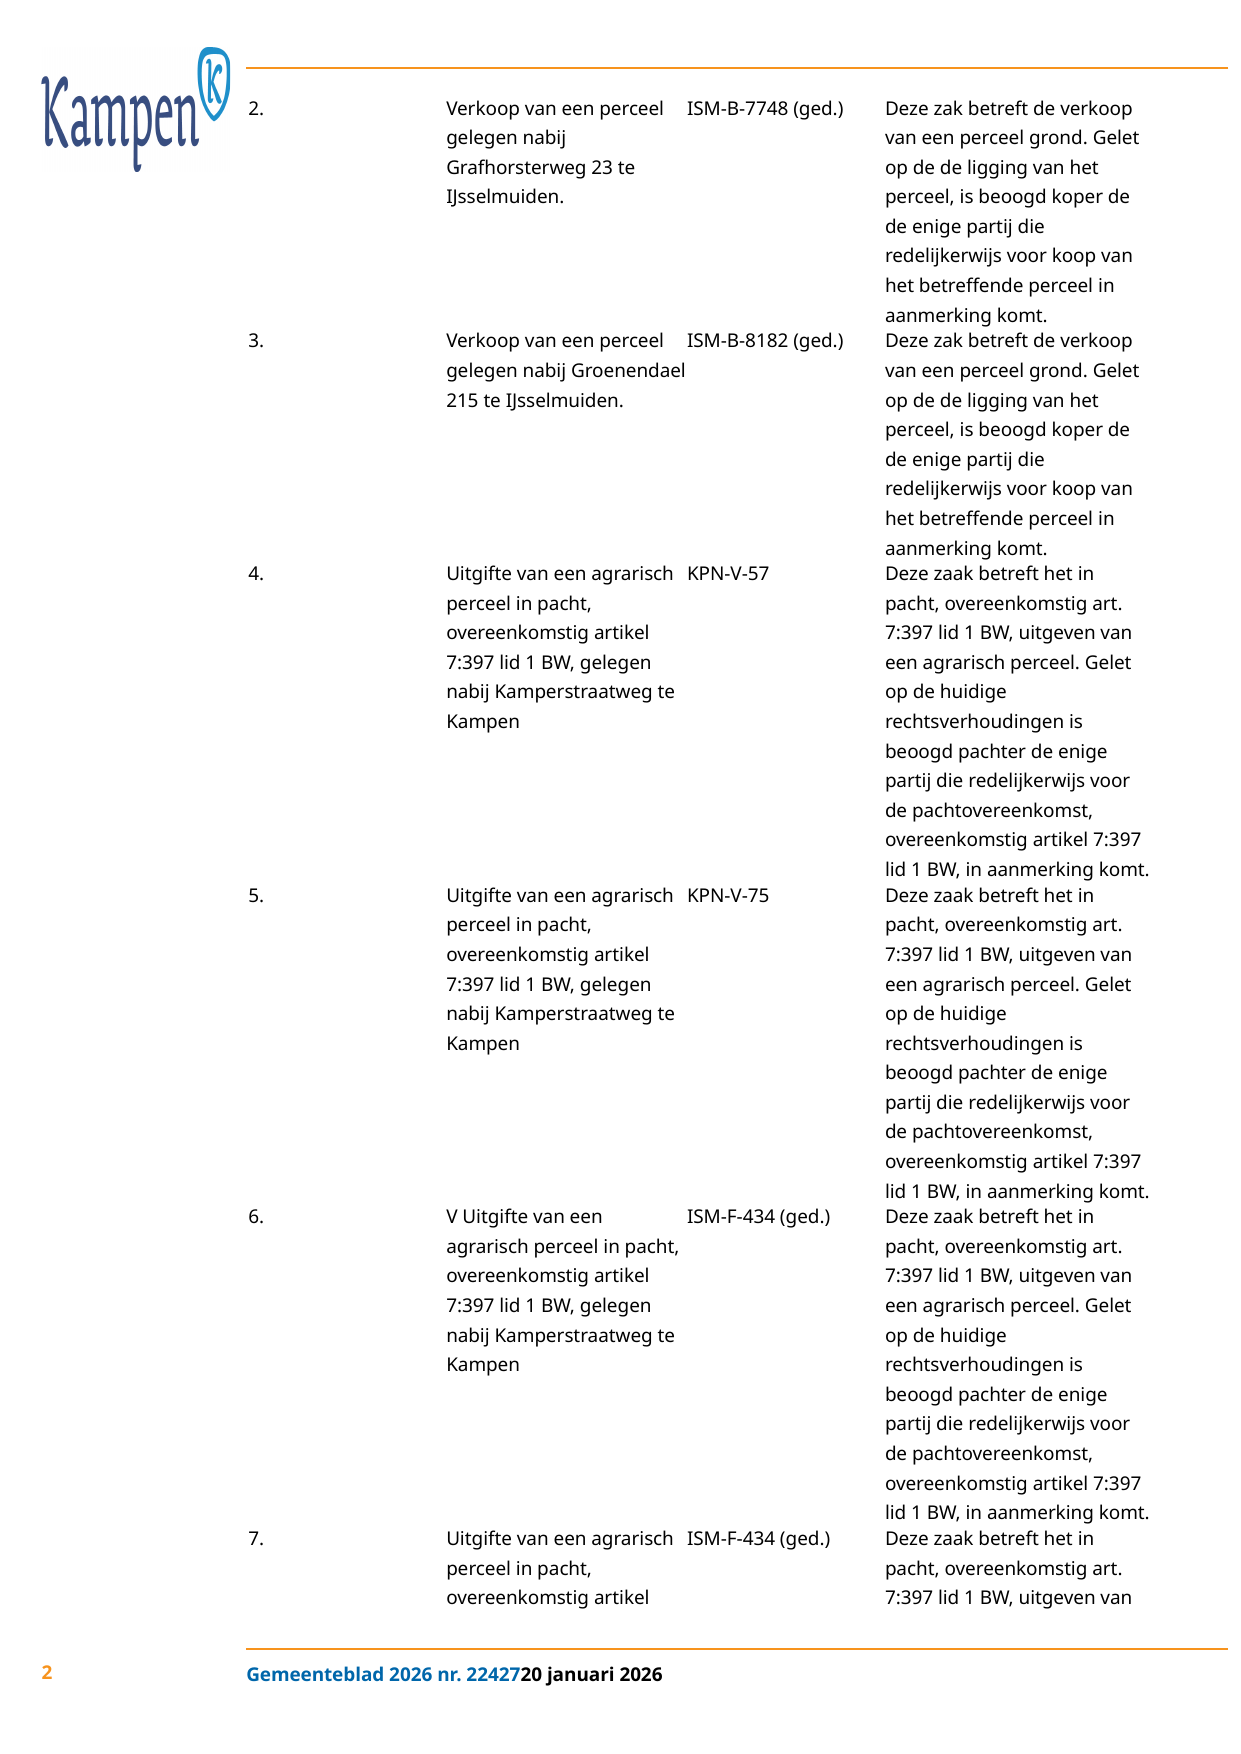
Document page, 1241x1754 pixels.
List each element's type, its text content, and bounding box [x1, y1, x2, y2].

table_cell Verkoop van een perceel gelegen nabij Groenendael 215 te IJsselmuiden. [446, 328, 687, 560]
table_cell ISM-B-8182 (ged.) [687, 328, 885, 560]
table_cell Deze zaak betreft het in pacht, overeenkomstig art. 7:397 lid 1 BW, uitgeven van een agrarisch perceel. Gelet op de huidige rechtsverhoudingen is beoogd pachter de enige partij die redelijkerwijs voor de pachtovereenkomst, overeenkomstig artikel 7:397 lid 1 BW, in aanmerking komt. [885, 1204, 1152, 1525]
table_cell V Uitgifte van een agrarisch perceel in pacht, overeenkomstig artikel 7:397 lid 1 BW, gelegen nabij Kamperstraatweg te Kampen [446, 1204, 687, 1525]
table_cell Uitgifte van een agrarisch perceel in pacht, overeenkomstig artikel [446, 1525, 687, 1610]
picture [41, 47, 231, 172]
table_cell 3. [248, 328, 446, 560]
table_cell ISM-F-434 (ged.) [687, 1204, 885, 1525]
table_cell Deze zaak betreft het in pacht, overeenkomstig art. 7:397 lid 1 BW, uitgeven van [885, 1525, 1152, 1610]
table_cell Deze zak betreft de verkoop van een perceel grond. Gelet op de de ligging van het perceel, is beoogd koper de de enige partij die redelijkerwijs voor koop van het betreffende perceel in aanmerking komt. [885, 328, 1152, 560]
table_cell ISM-B-7748 (ged.) [687, 95, 885, 328]
table_cell 7. [248, 1525, 446, 1610]
table_cell Verkoop van een perceel gelegen nabij Grafhorsterweg 23 te IJsselmuiden. [446, 95, 687, 328]
table_cell Deze zaak betreft het in pacht, overeenkomstig art. 7:397 lid 1 BW, uitgeven van een agrarisch perceel. Gelet op de huidige rechtsverhoudingen is beoogd pachter de enige partij die redelijkerwijs voor de pachtovereenkomst, overeenkomstig artikel 7:397 lid 1 BW, in aanmerking komt. [885, 560, 1152, 882]
table_cell KPN-V-57 [687, 560, 885, 882]
table_cell Uitgifte van een agrarisch perceel in pacht, overeenkomstig artikel 7:397 lid 1 BW, gelegen nabij Kamperstraatweg te Kampen [446, 560, 687, 882]
table_cell Deze zak betreft de verkoop van een perceel grond. Gelet op de de ligging van het perceel, is beoogd koper de de enige partij die redelijkerwijs voor koop van het betreffende perceel in aanmerking komt. [885, 95, 1152, 328]
table_cell Deze zaak betreft het in pacht, overeenkomstig art. 7:397 lid 1 BW, uitgeven van een agrarisch perceel. Gelet op de huidige rechtsverhoudingen is beoogd pachter de enige partij die redelijkerwijs voor de pachtovereenkomst, overeenkomstig artikel 7:397 lid 1 BW, in aanmerking komt. [885, 882, 1152, 1203]
table_cell 2. [248, 95, 446, 328]
table_cell KPN-V-75 [687, 882, 885, 1203]
table_cell 4. [248, 560, 446, 882]
table_cell ISM-F-434 (ged.) [687, 1525, 885, 1610]
table_cell 5. [248, 882, 446, 1203]
table_cell Uitgifte van een agrarisch perceel in pacht, overeenkomstig artikel 7:397 lid 1 BW, gelegen nabij Kamperstraatweg te Kampen [446, 882, 687, 1203]
table_cell 6. [248, 1204, 446, 1525]
